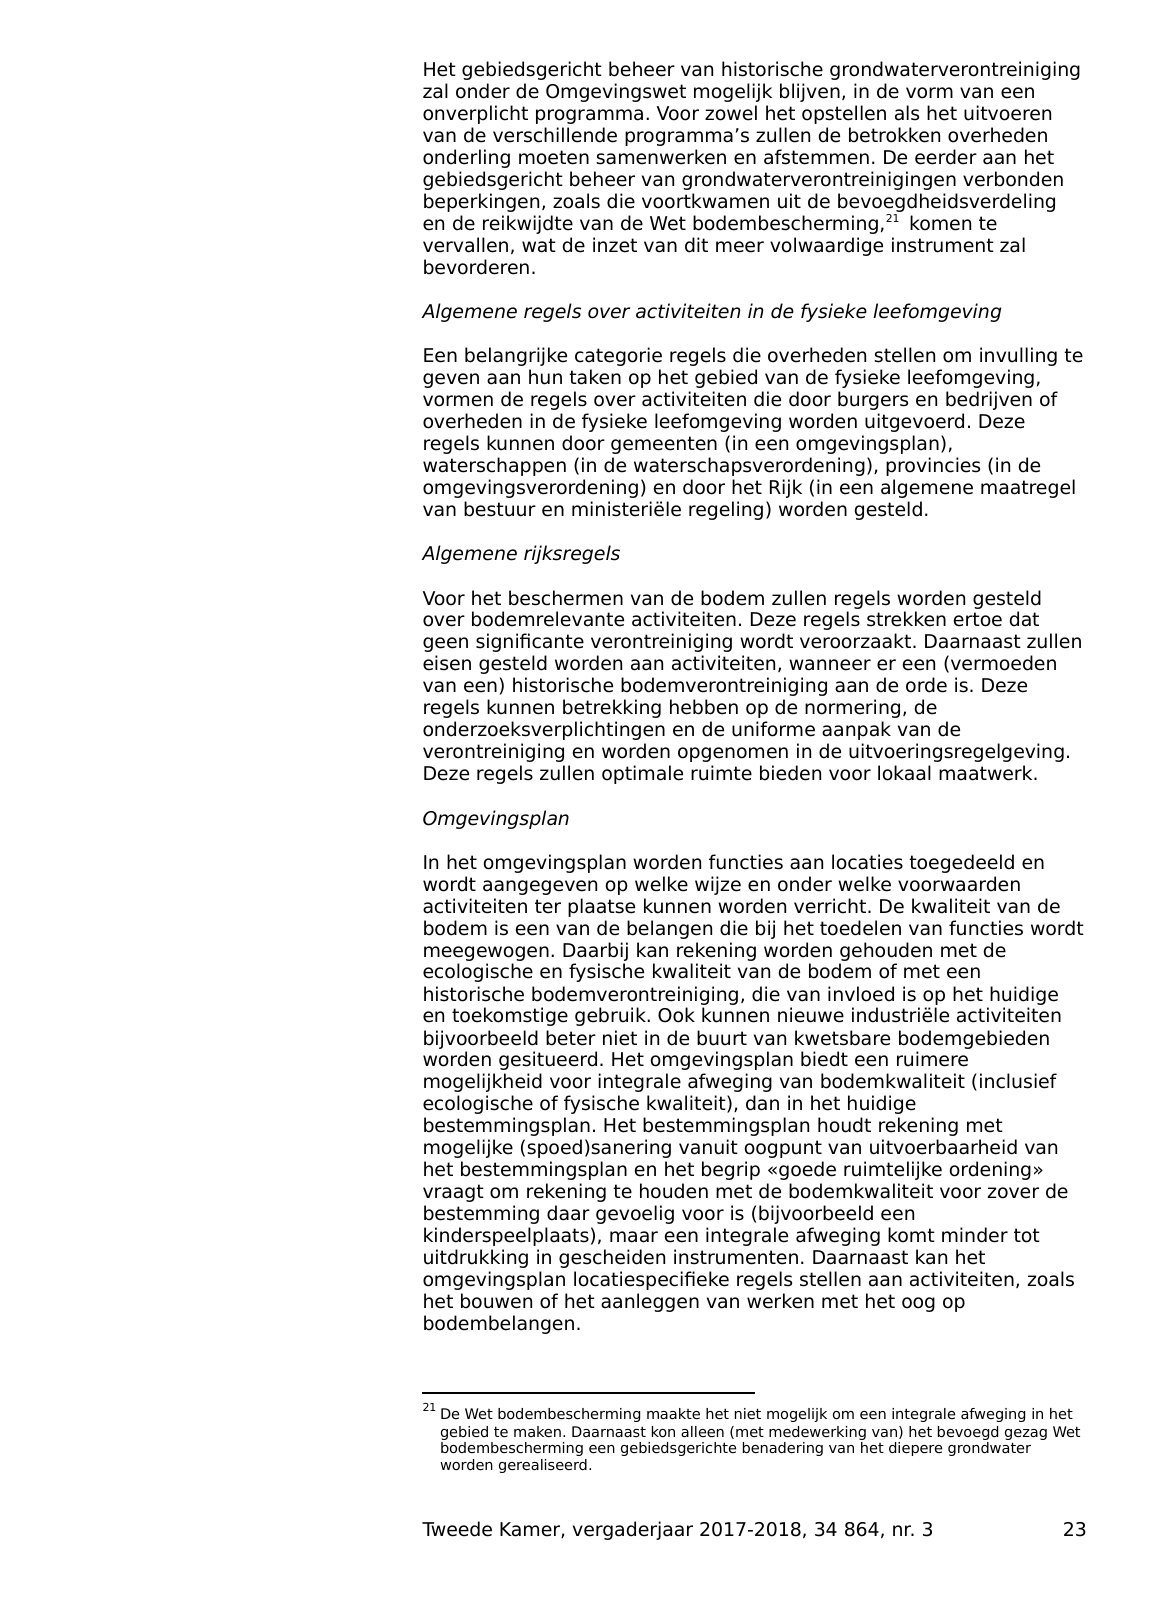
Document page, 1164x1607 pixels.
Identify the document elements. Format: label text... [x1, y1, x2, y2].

text Voor het beschermen van de bodem zullen regels worden gesteld over bodemrelevante activiteiten. Deze regels strekken ertoe dat geen significante verontreiniging wordt veroorzaakt. Daarnaast zullen eisen gesteld worden aan activiteiten, wanneer er een (vermoeden van een) historische bodemverontreiniging aan de orde is. Deze regels kunnen betrekking hebben op de normering, de onderzoeksverplichtingen en de uniforme aanpak van de verontreiniging en worden opgenomen in de uitvoeringsregelgeving. Deze regels zullen optimale ruimte bieden voor lokaal maatwerk. [422, 587, 1087, 785]
text Een belangrijke categorie regels die overheden stellen om invulling te geven aan hun taken op het gebied van de fysieke leefomgeving, vormen de regels over activiteiten die door burgers en bedrijven of overheden in de fysieke leefomgeving worden uitgevoerd. Deze regels kunnen door gemeenten (in een omgevingsplan), waterschappen (in de waterschapsverordening), provincies (in de omgevingsverordening) en door het Rijk (in een algemene maatregel van bestuur en ministeriële regeling) worden gesteld. [422, 345, 1087, 521]
subtitle Algemene regels over activiteiten in de fysieke leefomgeving [422, 301, 1087, 323]
text De Wet bodembescherming maakte het niet mogelijk om een integrale afweging in het gebied te maken. Daarnaast kon alleen (met medewerking van) het bevoegd gezag Wet bodembescherming een gebiedsgerichte benadering van het diepere grondwater worden gerealiseerd. [422, 1402, 1087, 1474]
subtitle Omgevingsplan [422, 807, 1087, 829]
text Het gebiedsgericht beheer van historische grondwaterverontreiniging zal onder de Omgevingswet mogelijk blijven, in de vorm van een onverplicht programma. Voor zowel het opstellen als het uitvoeren van de verschillende programma’s zullen de betrokken overheden onderling moeten samenwerken en afstemmen. De eerder aan het gebiedsgericht beheer van grondwaterverontreinigingen verbonden beperkingen, zoals die voortkwamen uit de bevoegdheidsverdeling en de reikwijdte van de Wet bodembescherming, komen te vervallen, wat de inzet van dit meer volwaardige instrument zal bevorderen. [422, 59, 1087, 279]
text In het omgevingsplan worden functies aan locaties toegedeeld en wordt aangegeven op welke wijze en onder welke voorwaarden activiteiten ter plaatse kunnen worden verricht. De kwaliteit van de bodem is een van de belangen die bij het toedelen van functies wordt meegewogen. Daarbij kan rekening worden gehouden met de ecologische en fysische kwaliteit van de bodem of met een historische bodemverontreiniging, die van invloed is op het huidige en toekomstige gebruik. Ook kunnen nieuwe industriële activiteiten bijvoorbeeld beter niet in de buurt van kwetsbare bodemgebieden worden gesitueerd. Het omgevingsplan biedt een ruimere mogelijkheid voor integrale afweging van bodemkwaliteit (inclusief ecologische of fysische kwaliteit), dan in het huidige bestemmingsplan. Het bestemmingsplan houdt rekening met mogelijke (spoed)sanering vanuit oogpunt van uitvoerbaarheid van het bestemmingsplan en het begrip «goede ruimtelijke ordening» vraagt om rekening te houden met de bodemkwaliteit voor zover de bestemming daar gevoelig voor is (bijvoorbeeld een kinderspeelplaats), maar een integrale afweging komt minder tot uitdrukking in gescheiden instrumenten. Daarnaast kan het omgevingsplan locatiespecifieke regels stellen aan activiteiten, zoals het bouwen of het aanleggen van werken met het oog op bodembelangen. [422, 852, 1087, 1335]
subtitle Algemene rijksregels [422, 543, 1087, 565]
